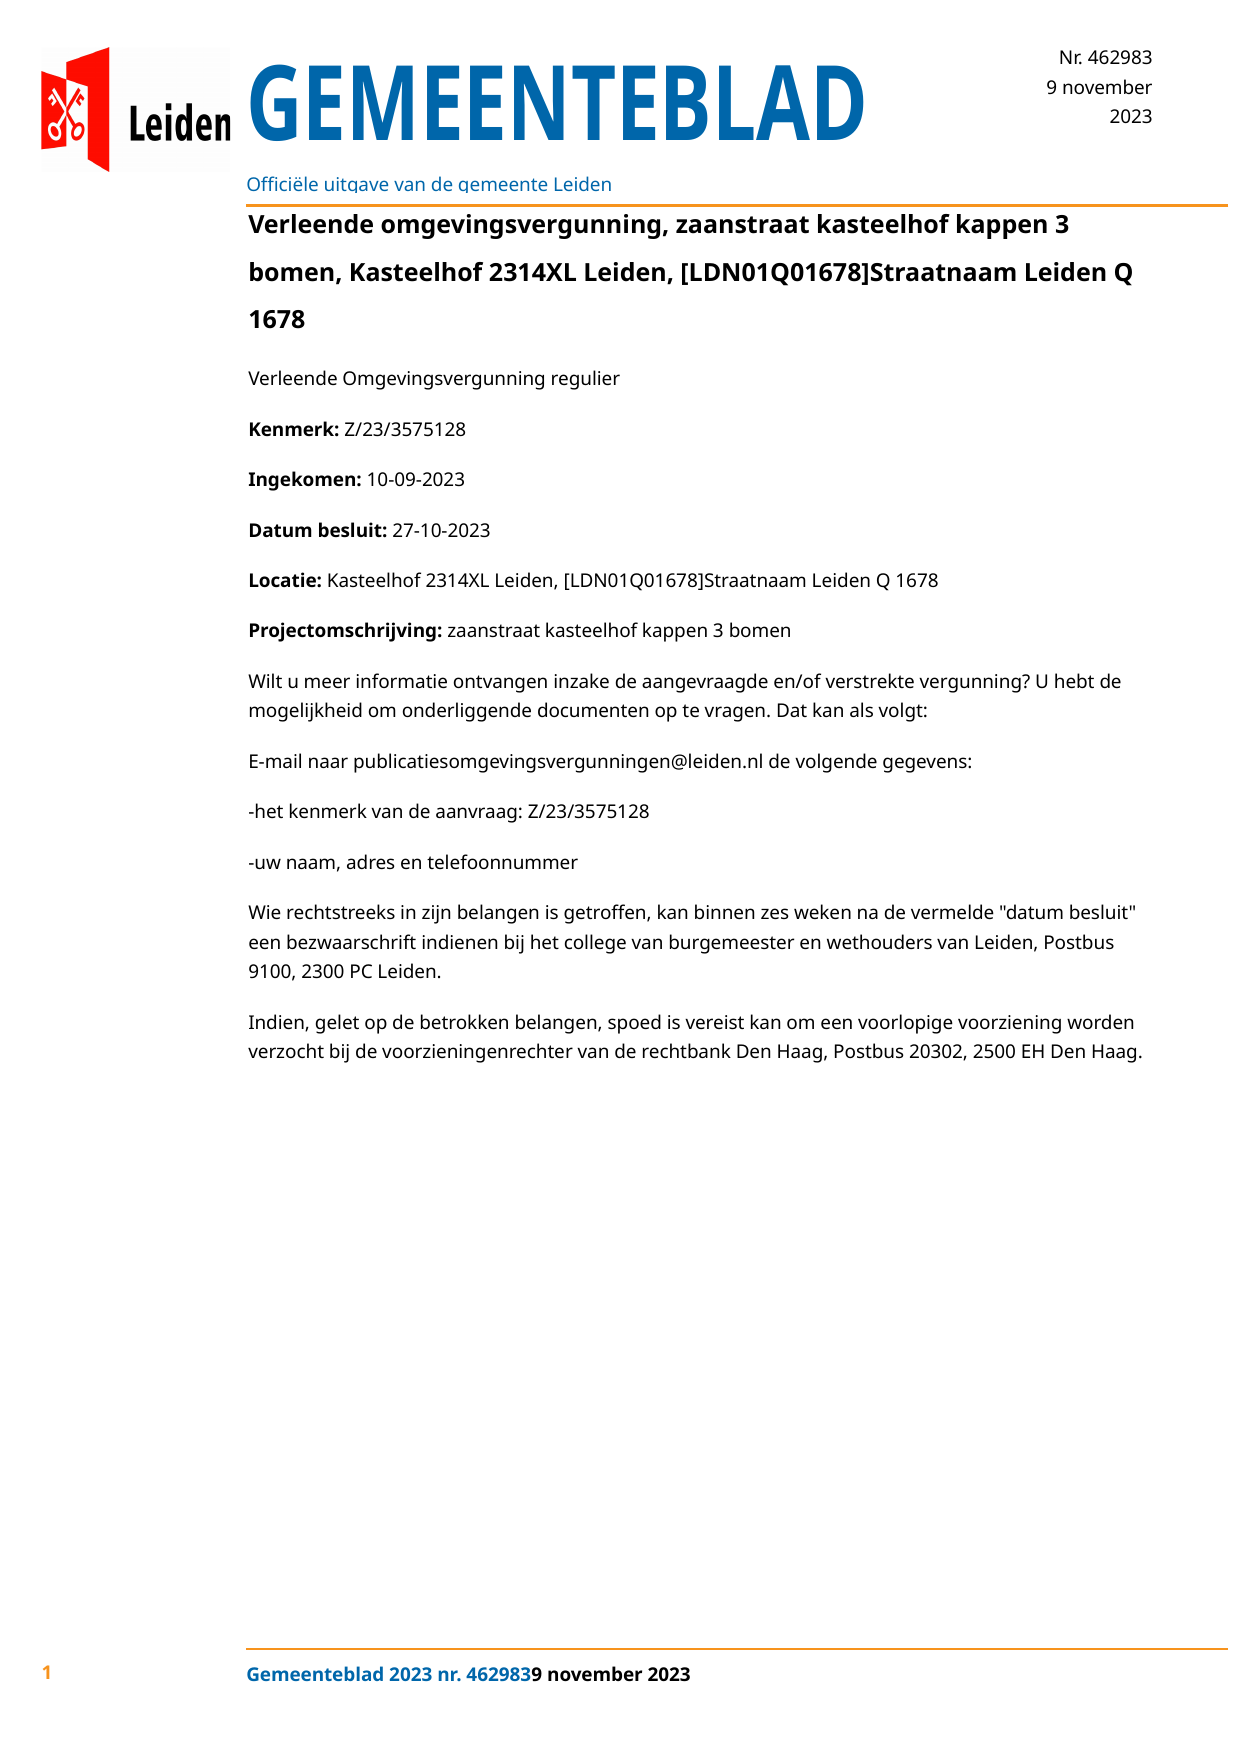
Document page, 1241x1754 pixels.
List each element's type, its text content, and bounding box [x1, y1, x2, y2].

text Kenmerk: Z/23/3575128 [248, 416, 1152, 442]
picture [41, 47, 231, 172]
text Projectomschrijving: zaanstraat kasteelhof kappen 3 bomen [248, 618, 1152, 643]
text Verleende Omgevingsvergunning regulier [248, 366, 1152, 391]
text Indien, gelet op de betrokken belangen, spoed is vereist kan om een voorlopige voorziening worden verzocht bij de voorzieningenrechter van de rechtbank Den Haag, Postbus 20302, 2500 EH Den Haag. [248, 1009, 1152, 1064]
text -het kenmerk van de aanvraag: Z/23/3575128 [248, 798, 1152, 824]
text Datum besluit: 27-10-2023 [248, 517, 1152, 542]
text Wie rechtstreeks in zijn belangen is getroffen, kan binnen zes weken na de vermelde "datum besluit" een bezwaarschrift indienen bij het college van burgemeester en wethouders van Leiden, Postbus 9100, 2300 PC Leiden. [248, 899, 1152, 984]
text Wilt u meer informatie ontvangen inzake de aangevraagde en/of verstrekte vergunning? U hebt de mogelijkheid om onderliggende documenten op te vragen. Dat kan als volgt: [248, 668, 1152, 723]
text Locatie: Kasteelhof 2314XL Leiden, [LDN01Q01678]Straatnaam Leiden Q 1678 [248, 567, 1152, 593]
text -uw naam, adres en telefoonnummer [248, 849, 1152, 874]
text Ingekomen: 10-09-2023 [248, 466, 1152, 492]
text E-mail naar publicatiesomgevingsvergunningen@leiden.nl de volgende gegevens: [248, 748, 1152, 774]
text Verleende omgevingsvergunning, zaanstraat kasteelhof kappen 3 bomen, Kasteelhof 2314XL Leiden, [LDN01Q01678]Straatnaam Leiden Q 1678 [248, 207, 1152, 336]
